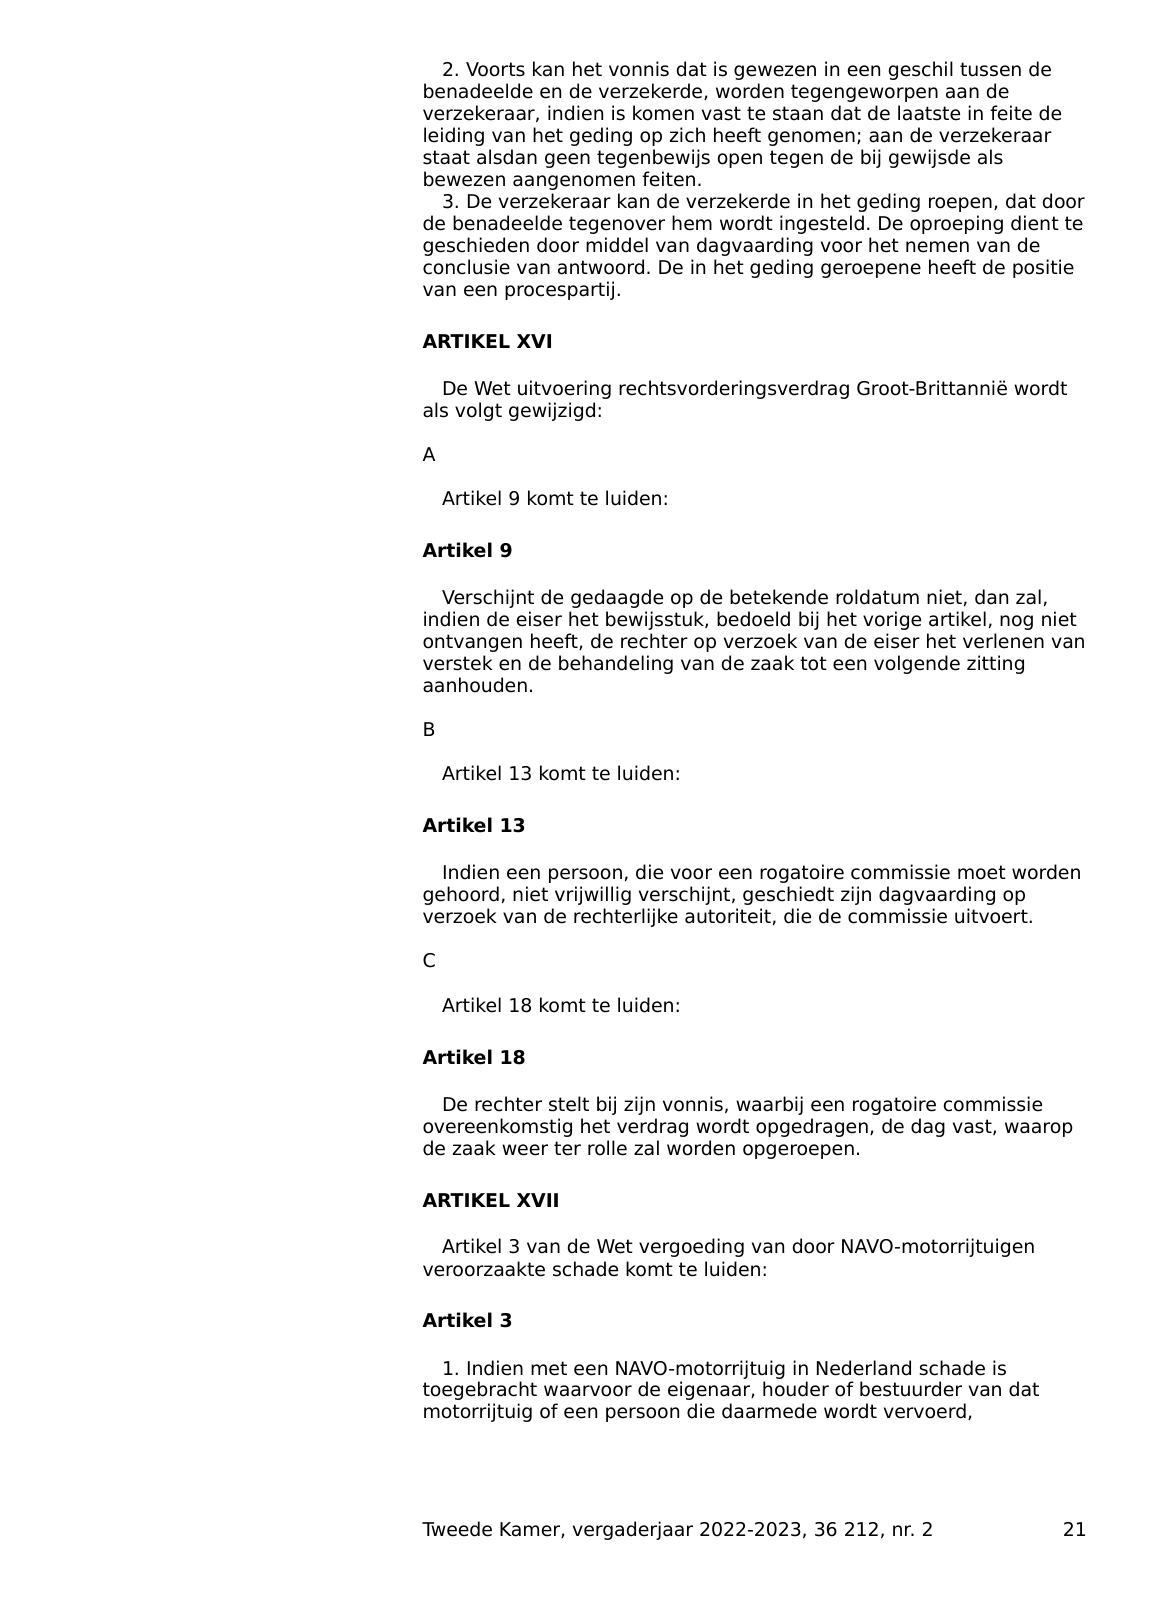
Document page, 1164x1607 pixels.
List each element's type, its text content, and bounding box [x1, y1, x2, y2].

subtitle Artikel 18 [422, 1047, 1087, 1068]
text Indien een persoon, die voor een rogatoire commissie moet worden gehoord, niet vrijwillig verschijnt, geschiedt zijn dagvaarding op verzoek van de rechterlijke autoriteit, die de commissie uitvoert. [422, 862, 1087, 928]
text B [422, 719, 1087, 741]
subtitle ARTIKEL XVI [422, 331, 1087, 353]
subtitle Artikel 13 [422, 815, 1087, 837]
text Artikel 18 komt te luiden: [422, 994, 1087, 1017]
text Artikel 3 van de Wet vergoeding van door NAVO-motorrijtuigen veroorzaakte schade komt te luiden: [422, 1236, 1087, 1280]
text De rechter stelt bij zijn vonnis, waarbij een rogatoire commissie overeenkomstig het verdrag wordt opgedragen, de dag vast, waarop de zaak weer ter rolle zal worden opgeroepen. [422, 1093, 1087, 1159]
text Verschijnt de gedaagde op de betekende roldatum niet, dan zal, indien de eiser het bewijsstuk, bedoeld bij het vorige artikel, nog niet ontvangen heeft, de rechter op verzoek van de eiser het verlenen van verstek en de behandeling van de zaak tot een volgende zitting aanhouden. [422, 587, 1087, 697]
text 3. De verzekeraar kan de verzekerde in het geding roepen, dat door de benadeelde tegenover hem wordt ingesteld. De oproeping dient te geschieden door middel van dagvaarding voor het nemen van de conclusie van antwoord. De in het geding geroepene heeft de positie van een procespartij. [422, 191, 1087, 301]
text 2. Voorts kan het vonnis dat is gewezen in een geschil tussen de benadeelde en de verzekerde, worden tegengeworpen aan de verzekeraar, indien is komen vast te staan dat de laatste in feite de leiding van het geding op zich heeft genomen; aan de verzekeraar staat alsdan geen tegenbewijs open tegen de bij gewijsde als bewezen aangenomen feiten. [422, 59, 1087, 191]
subtitle Artikel 3 [422, 1310, 1087, 1332]
text Artikel 13 komt te luiden: [422, 763, 1087, 785]
text A [422, 444, 1087, 466]
text C [422, 950, 1087, 972]
subtitle Artikel 9 [422, 540, 1087, 562]
text De Wet uitvoering rechtsvorderingsverdrag Groot-Brittannië wordt als volgt gewijzigd: [422, 378, 1087, 422]
subtitle ARTIKEL XVII [422, 1189, 1087, 1211]
text 1. Indien met een NAVO-motorrijtuig in Nederland schade is toegebracht waarvoor de eigenaar, houder of bestuurder van dat motorrijtuig of een persoon die daarmede wordt vervoerd, [422, 1357, 1087, 1423]
text Artikel 9 komt te luiden: [422, 488, 1087, 510]
